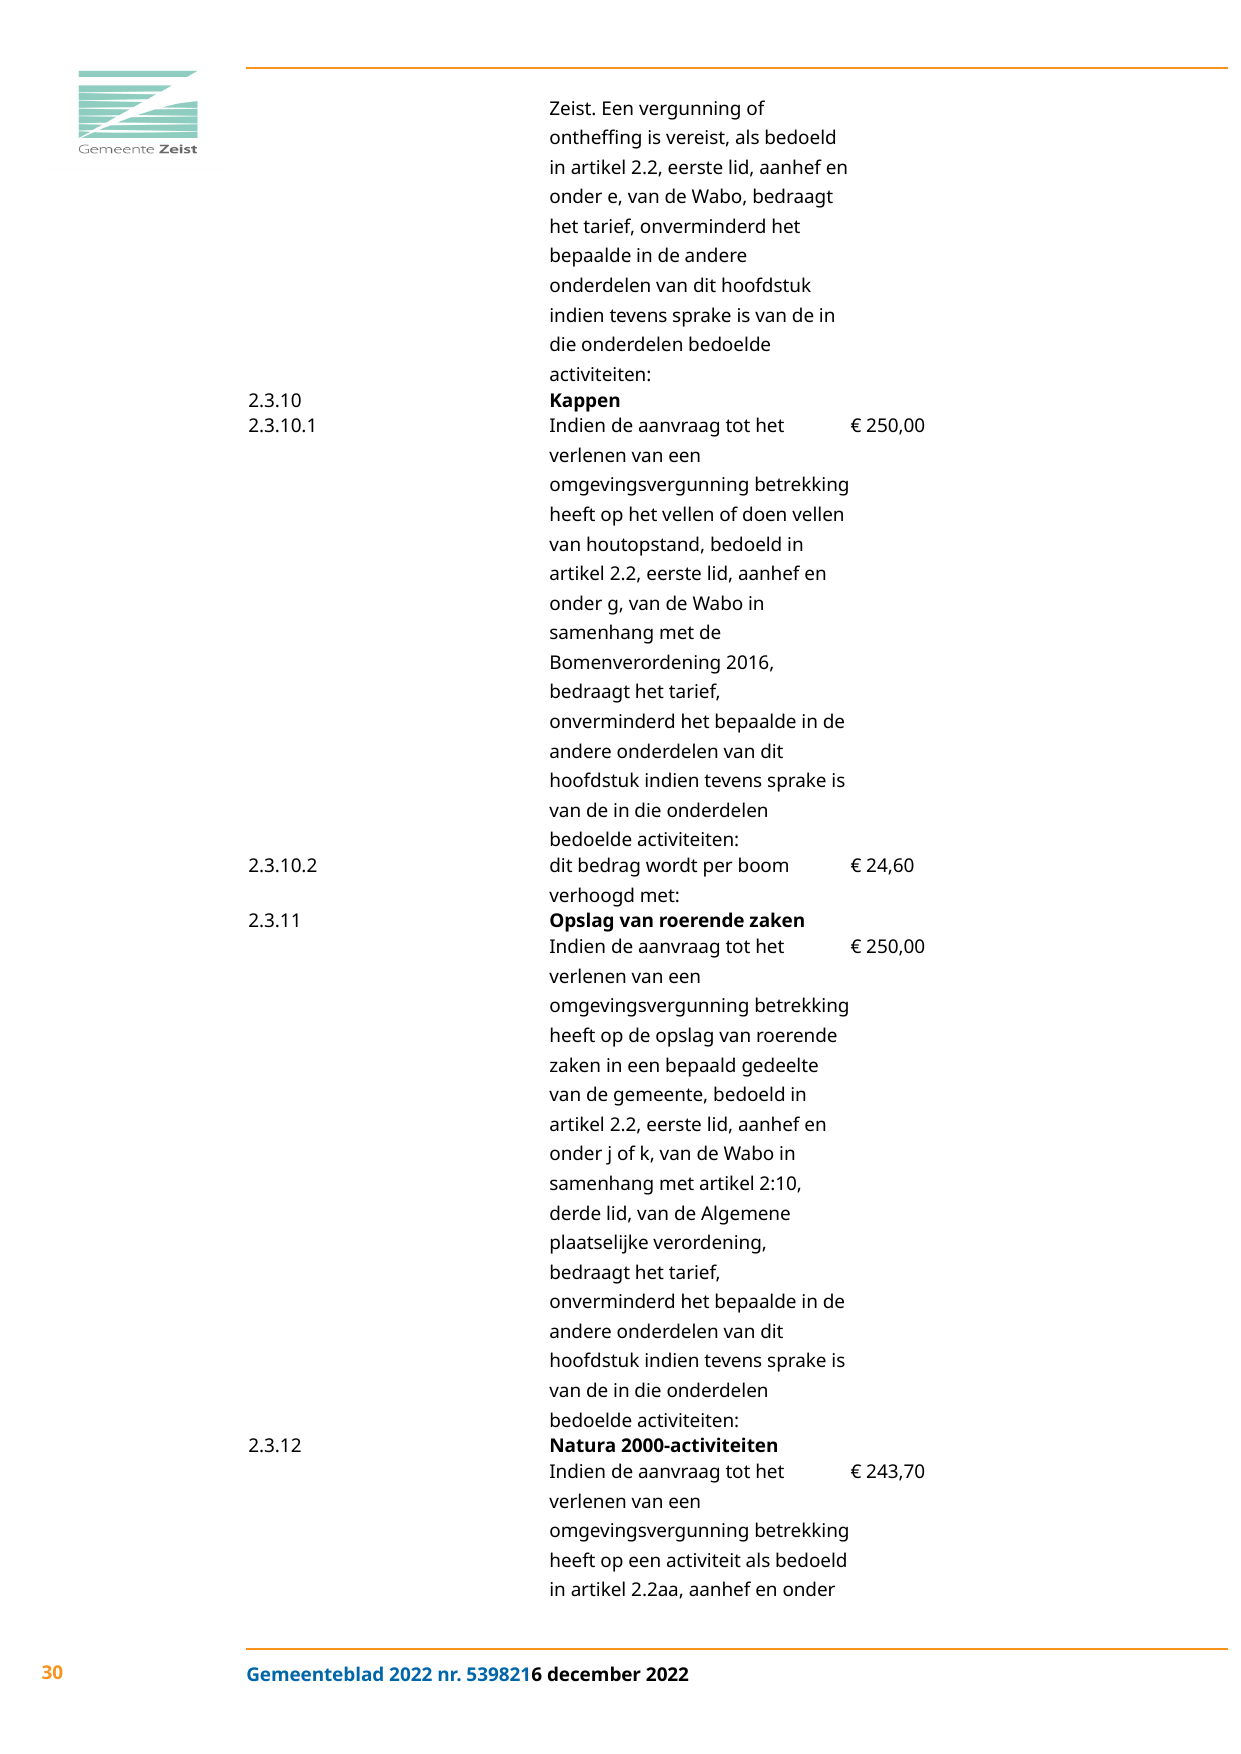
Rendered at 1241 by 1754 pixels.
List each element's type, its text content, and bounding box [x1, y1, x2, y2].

table_cell Kappen [549, 387, 850, 412]
table_cell Indien de aanvraag tot het verlenen van een omgevingsvergunning betrekking heeft op het vellen of doen vellen van houtopstand, bedoeld in artikel 2.2, eerste lid, aanhef en onder g, van de Wabo in samenhang met de Bomenverordening 2016, bedraagt het tarief, onverminderd het bepaalde in de andere onderdelen van dit hoofdstuk indien tevens sprake is van de in die onderdelen bedoelde activiteiten: [549, 413, 850, 852]
table_cell 2.3.10.2 [248, 853, 549, 908]
table_cell [248, 1458, 549, 1602]
picture [41, 47, 231, 172]
table_cell € 250,00 [850, 413, 1152, 852]
table_cell [248, 934, 549, 1432]
table_cell 2.3.10 [248, 387, 549, 412]
table_cell [850, 95, 1152, 387]
table_cell [850, 387, 1152, 412]
table_cell [850, 908, 1152, 933]
table_cell € 250,00 [850, 934, 1152, 1432]
table_cell 2.3.11 [248, 908, 549, 933]
table_cell € 243,70 [850, 1458, 1152, 1602]
table_cell Indien de aanvraag tot het verlenen van een omgevingsvergunning betrekking heeft op een activiteit als bedoeld in artikel 2.2aa, aanhef en onder [549, 1458, 850, 1602]
table_cell 2.3.12 [248, 1433, 549, 1458]
table_cell Natura 2000-activiteiten [549, 1433, 850, 1458]
table_cell 2.3.10.1 [248, 413, 549, 852]
table_cell Indien de aanvraag tot het verlenen van een omgevingsvergunning betrekking heeft op de opslag van roerende zaken in een bepaald gedeelte van de gemeente, bedoeld in artikel 2.2, eerste lid, aanhef en onder j of k, van de Wabo in samenhang met artikel 2:10, derde lid, van de Algemene plaatselijke verordening, bedraagt het tarief, onverminderd het bepaalde in de andere onderdelen van dit hoofdstuk indien tevens sprake is van de in die onderdelen bedoelde activiteiten: [549, 934, 850, 1432]
table_cell Zeist. Een vergunning of ontheffing is vereist, als bedoeld in artikel 2.2, eerste lid, aanhef en onder e, van de Wabo, bedraagt het tarief, onverminderd het bepaalde in de andere onderdelen van dit hoofdstuk indien tevens sprake is van de in die onderdelen bedoelde activiteiten: [549, 95, 850, 387]
table_cell dit bedrag wordt per boom verhoogd met: [549, 853, 850, 908]
table_cell € 24,60 [850, 853, 1152, 908]
table_cell Opslag van roerende zaken [549, 908, 850, 933]
table_cell [248, 95, 549, 387]
table_cell [850, 1433, 1152, 1458]
